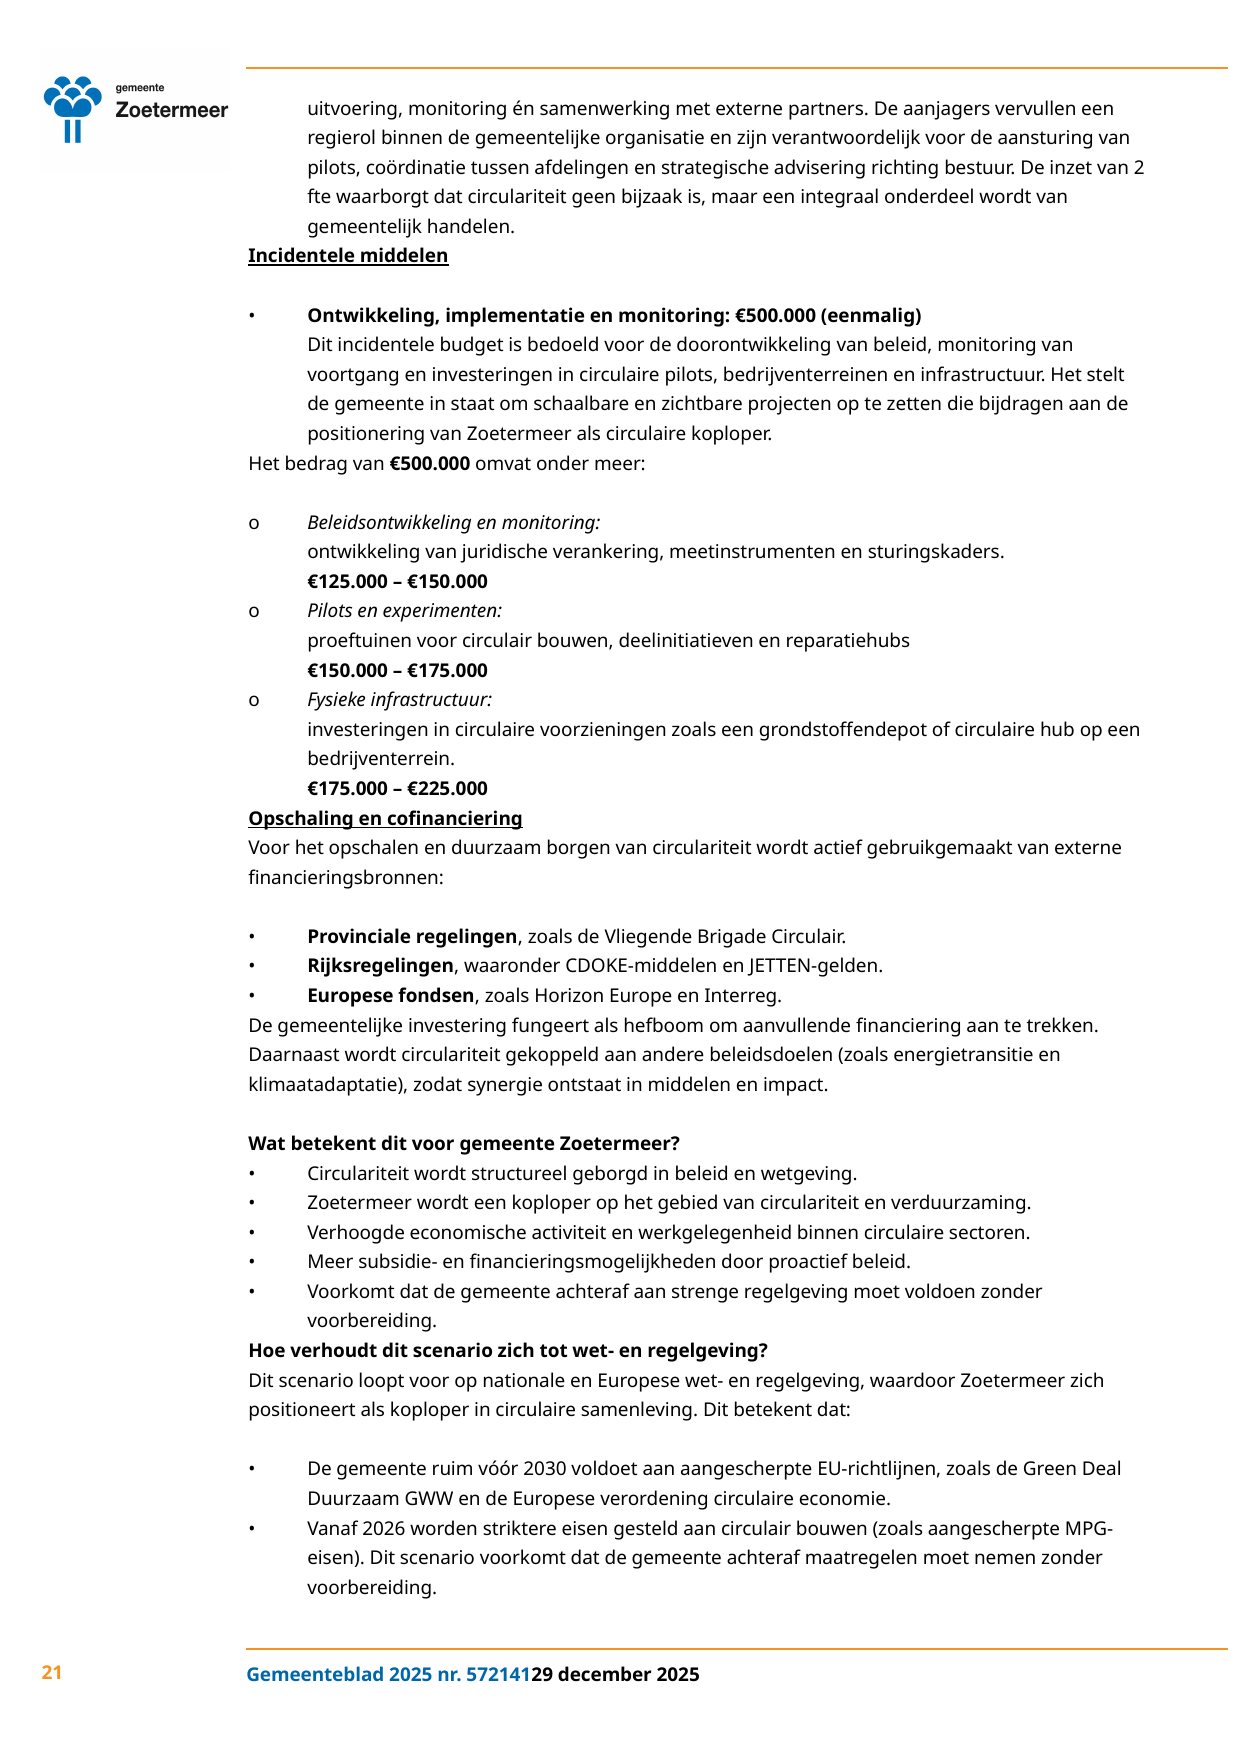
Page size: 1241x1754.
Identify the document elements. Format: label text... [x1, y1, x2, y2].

list uitvoering, monitoring én samenwerking met externe partners. De aanjagers vervullen een regierol binnen de gemeentelijke organisatie en zijn verantwoordelijk voor de aansturing van pilots, coördinatie tussen afdelingen en strategische advisering richting bestuur. De inzet van 2 fte waarborgt dat circulariteit geen bijzaak is, maar een integraal onderdeel wordt van gemeentelijk handelen. [248, 95, 1152, 239]
list Verhoogde economische activiteit en werkgelegenheid binnen circulaire sectoren. [248, 1219, 1152, 1245]
list Vanaf 2026 worden striktere eisen gesteld aan circulair bouwen (zoals aangescherpte MPG-eisen). Dit scenario voorkomt dat de gemeente achteraf maatregelen moet nemen zonder voorbereiding. [248, 1515, 1152, 1600]
list De gemeente ruim vóór 2030 voldoet aan aangescherpte EU-richtlijnen, zoals de Green Deal Duurzaam GWW en de Europese verordening circulaire economie. [248, 1456, 1152, 1511]
list Europese fondsen, zoals Horizon Europe en Interreg. [248, 982, 1152, 1008]
list Beleidsontwikkeling en monitoring: [248, 509, 1152, 535]
list Fysieke infrastructuur: [248, 686, 1152, 712]
list Provinciale regelingen, zoals de Vliegende Brigade Circulair. [248, 923, 1152, 949]
list €175.000 – €225.000 [248, 775, 1152, 801]
text Dit scenario loopt voor op nationale en Europese wet- en regelgeving, waardoor Zoetermeer zich positioneert als koploper in circulaire samenleving. Dit betekent dat: [248, 1367, 1152, 1422]
text De gemeentelijke investering fungeert als hefboom om aanvullende financiering aan te trekken. Daarnaast wordt circulariteit gekoppeld aan andere beleidsdoelen (zoals energietransitie en klimaatadaptatie), zodat synergie ontstaat in middelen en impact. [248, 1012, 1152, 1097]
list investeringen in circulaire voorzieningen zoals een grondstoffendepot of circulaire hub op een bedrijventerrein. [248, 716, 1152, 771]
list Ontwikkeling, implementatie en monitoring: €500.000 (eenmalig) [248, 302, 1152, 328]
list €125.000 – €150.000 [248, 568, 1152, 594]
text Wat betekent dit voor gemeente Zoetermeer? [248, 1130, 1152, 1156]
list Dit incidentele budget is bedoeld voor de doorontwikkeling van beleid, monitoring van voortgang en investeringen in circulaire pilots, bedrijventerreinen en infrastructuur. Het stelt de gemeente in staat om schaalbare en zichtbare projecten op te zetten die bijdragen aan de positionering van Zoetermeer als circulaire koploper. [248, 331, 1152, 446]
list Pilots en experimenten: [248, 598, 1152, 623]
picture [41, 47, 231, 172]
list proeftuinen voor circulair bouwen, deelinitiatieven en reparatiehubs [248, 627, 1152, 653]
list Zoetermeer wordt een koploper op het gebied van circulariteit en verduurzaming. [248, 1189, 1152, 1215]
list Meer subsidie- en financieringsmogelijkheden door proactief beleid. [248, 1248, 1152, 1274]
list ontwikkeling van juridische verankering, meetinstrumenten en sturingskaders. [248, 538, 1152, 564]
list Circulariteit wordt structureel geborgd in beleid en wetgeving. [248, 1160, 1152, 1186]
list €150.000 – €175.000 [248, 657, 1152, 683]
list Rijksregelingen, waaronder CDOKE-middelen en JETTEN-gelden. [248, 953, 1152, 978]
text Het bedrag van €500.000 omvat onder meer: [248, 450, 1152, 476]
text Hoe verhoudt dit scenario zich tot wet- en regelgeving? [248, 1337, 1152, 1363]
text Opschaling en cofinanciering [248, 805, 1152, 831]
text Voor het opschalen en duurzaam borgen van circulariteit wordt actief gebruikgemaakt van externe financieringsbronnen: [248, 834, 1152, 890]
text Incidentele middelen [248, 243, 1152, 268]
list Voorkomt dat de gemeente achteraf aan strenge regelgeving moet voldoen zonder voorbereiding. [248, 1278, 1152, 1333]
